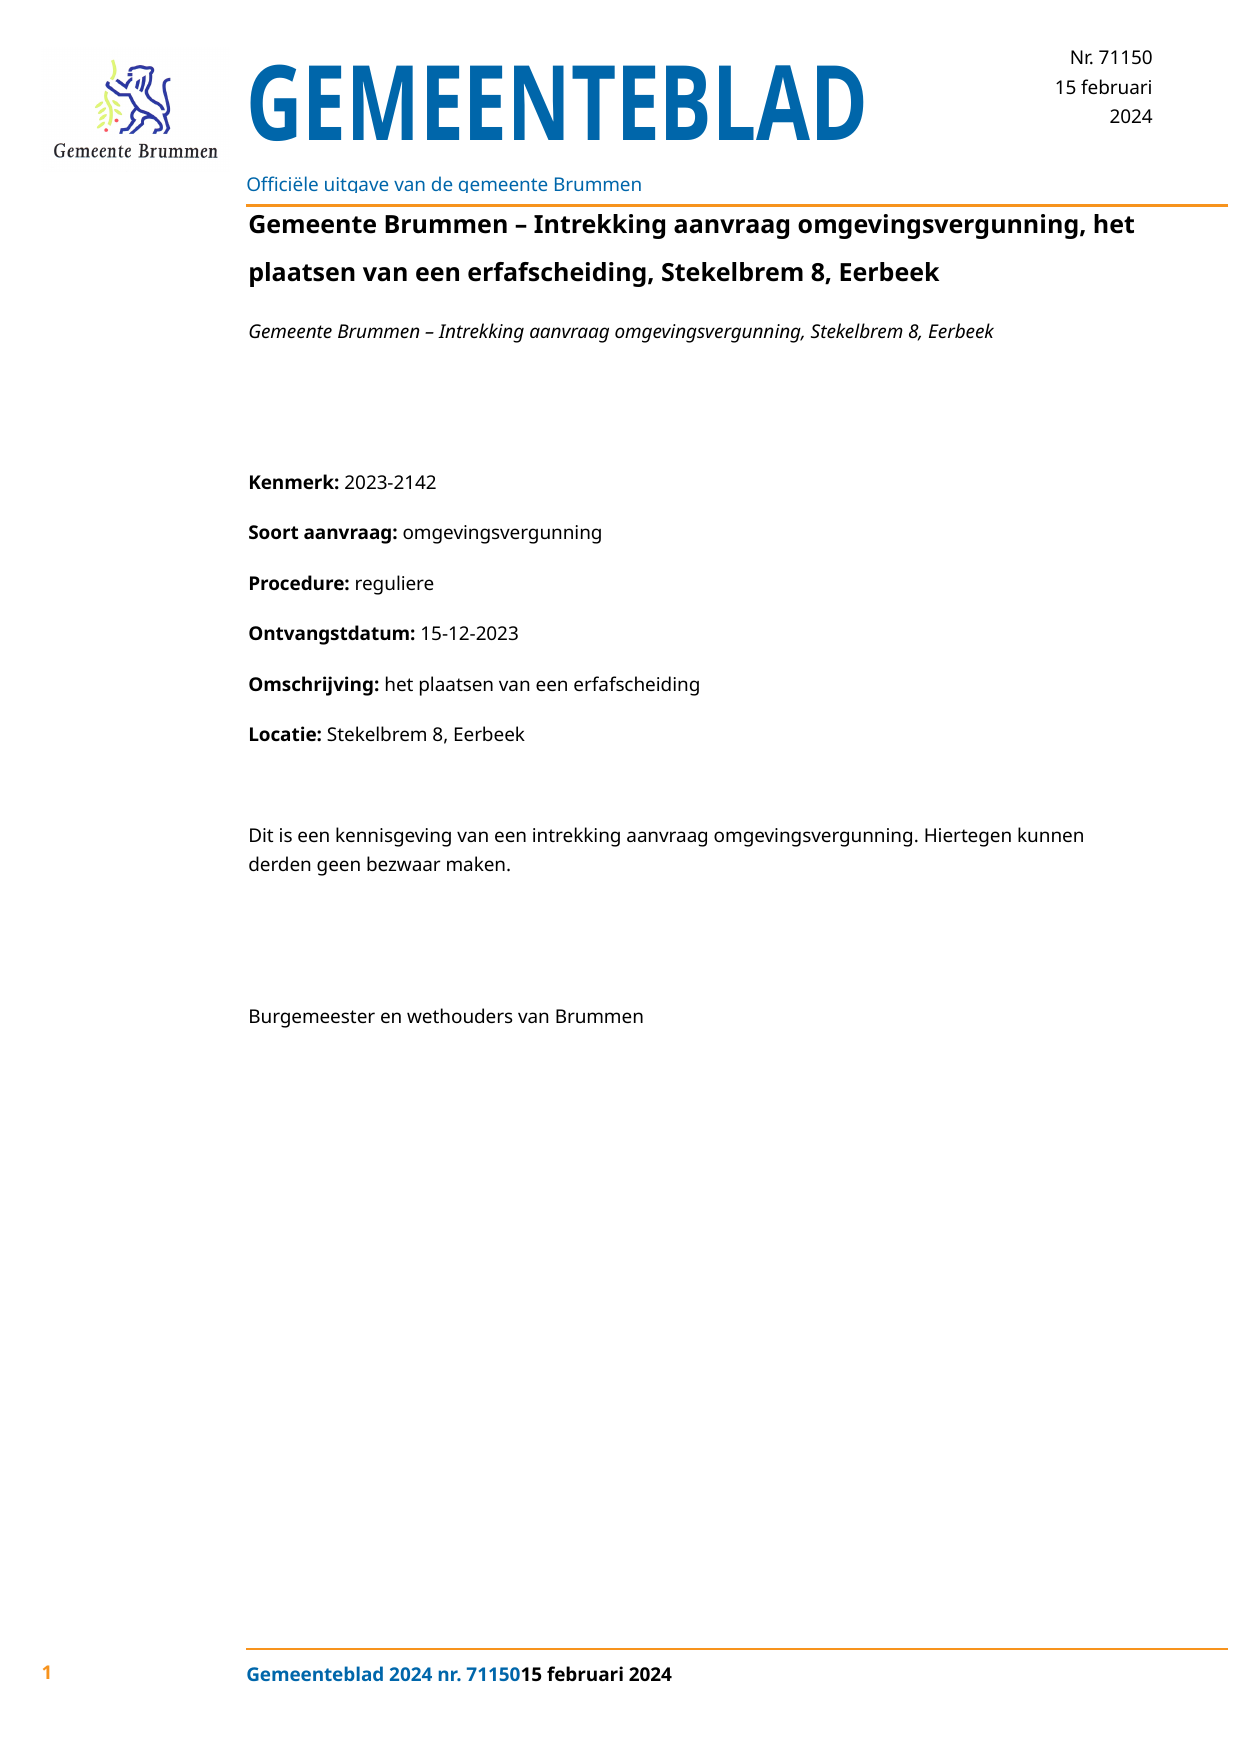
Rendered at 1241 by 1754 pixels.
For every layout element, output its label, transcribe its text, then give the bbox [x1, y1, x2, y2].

picture [41, 47, 231, 172]
text Kenmerk: 2023-2142 [248, 469, 1152, 495]
text Omschrijving: het plaatsen van een erfafscheiding [248, 671, 1152, 697]
text Ontvangstdatum: 15-12-2023 [248, 620, 1152, 646]
text Procedure: reguliere [248, 570, 1152, 596]
text Soort aanvraag: omgevingsvergunning [248, 519, 1152, 545]
text Burgemeester en wethouders van Brummen [248, 1003, 1152, 1029]
text Gemeente Brummen – Intrekking aanvraag omgevingsvergunning, Stekelbrem 8, Eerbeek [248, 318, 1152, 344]
text Locatie: Stekelbrem 8, Eerbeek [248, 721, 1152, 747]
text Dit is een kennisgeving van een intrekking aanvraag omgevingsvergunning. Hiertegen kunnen derden geen bezwaar maken. [248, 822, 1152, 877]
text Gemeente Brummen – Intrekking aanvraag omgevingsvergunning, het plaatsen van een erfafscheiding, Stekelbrem 8, Eerbeek [248, 207, 1152, 288]
